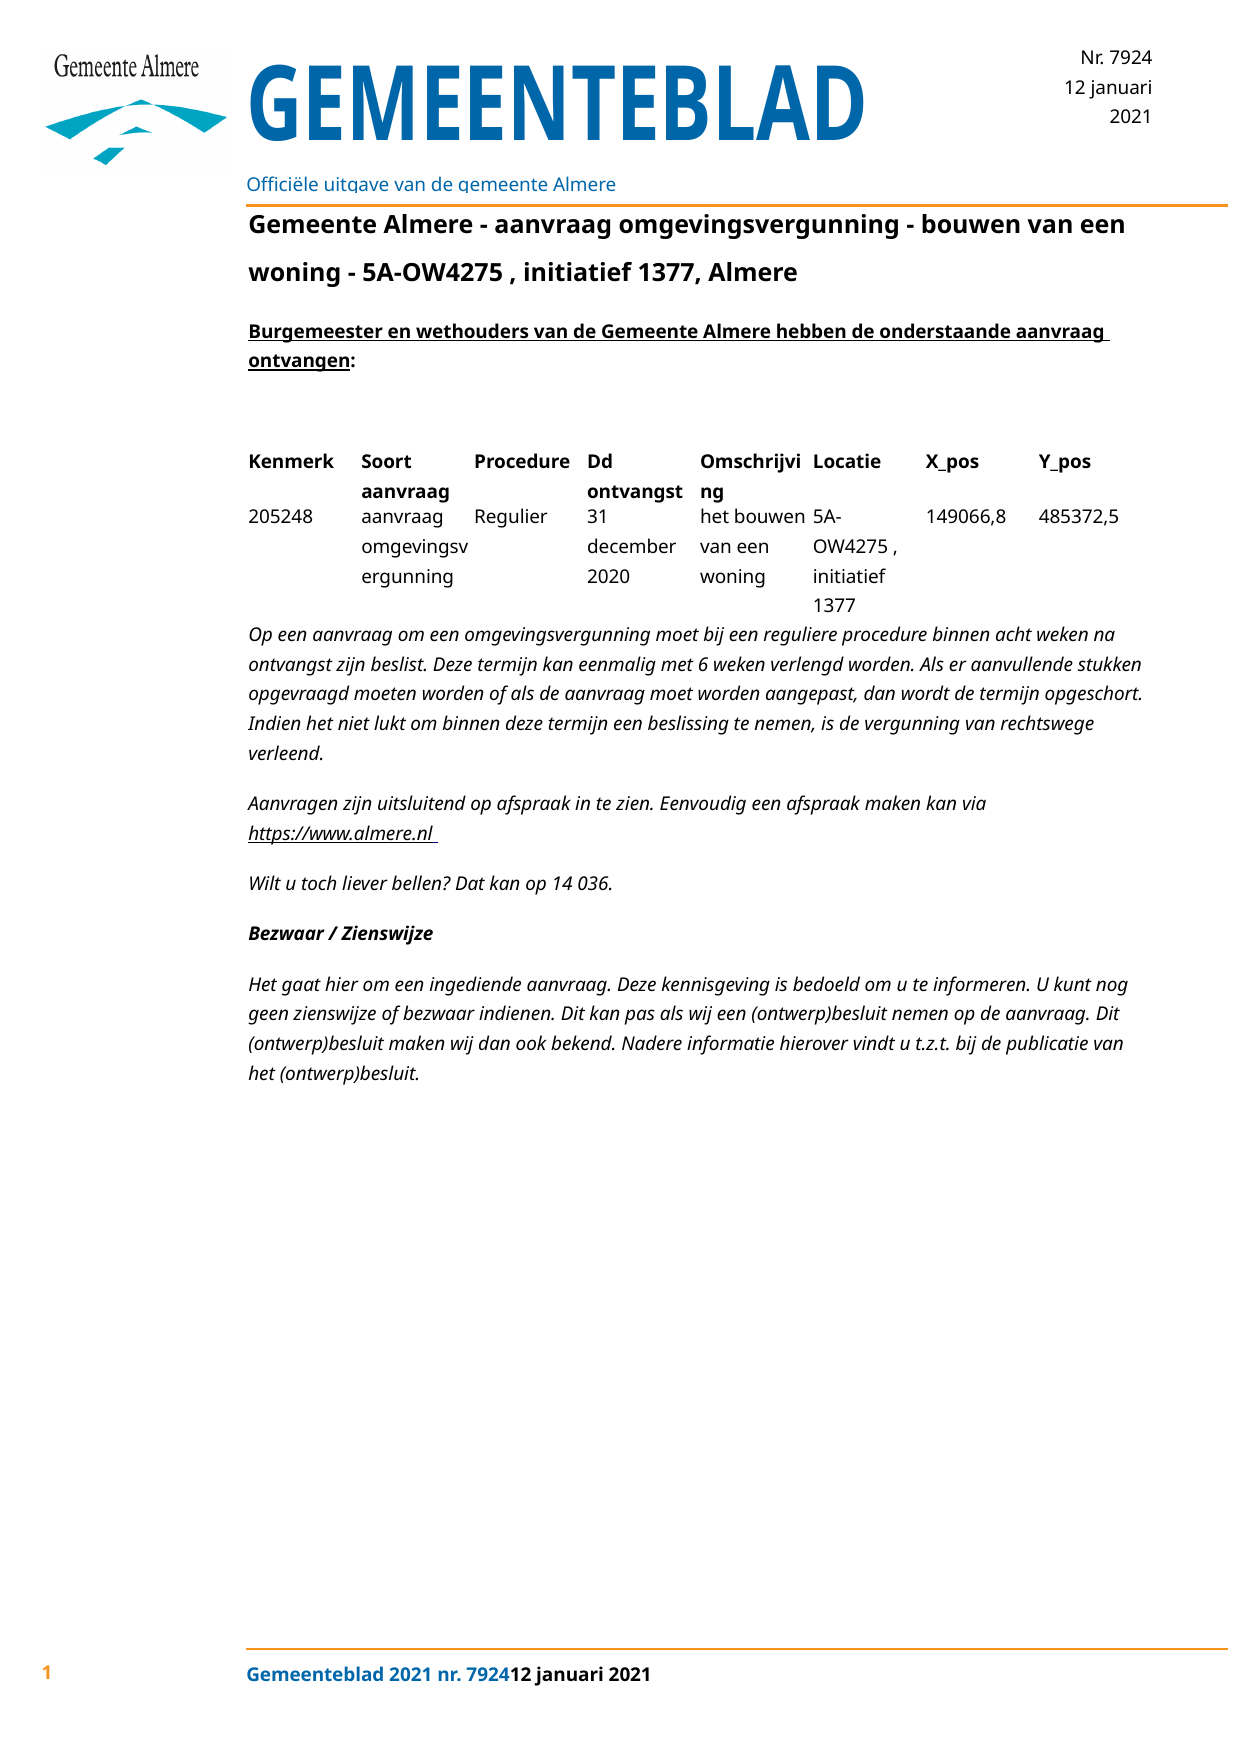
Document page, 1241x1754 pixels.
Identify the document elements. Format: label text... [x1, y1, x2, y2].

table_cell 31 december 2020 [587, 504, 700, 618]
text Het gaat hier om een ingediende aanvraag. Deze kennisgeving is bedoeld om u te informeren. U kunt nog geen zienswijze of bezwaar indienen. Dit kan pas als wij een (ontwerp)besluit nemen op de aanvraag. Dit (ontwerp)besluit maken wij dan ook bekend. Nadere informatie hierover vindt u t.z.t. bij de publicatie van het (ontwerp)besluit. [248, 971, 1152, 1086]
text Bezwaar / Zienswijze [248, 921, 1152, 946]
table_cell 485372,5 [1039, 504, 1152, 618]
table_header Soort aanvraag [361, 449, 474, 504]
table_header Dd ontvangst [587, 449, 700, 504]
table_header Omschrijving [700, 449, 813, 504]
table_cell aanvraag omgevingsvergunning [361, 504, 474, 618]
text Burgemeester en wethouders van de Gemeente Almere hebben de onderstaande aanvraag ontvangen: [248, 318, 1152, 373]
table_header Kenmerk [248, 449, 361, 504]
table_cell 205248 [248, 504, 361, 618]
table_header Procedure [474, 449, 587, 504]
table_header Y_pos [1039, 449, 1152, 504]
text Gemeente Almere - aanvraag omgevingsvergunning - bouwen van een woning - 5A-OW4275 , initiatief 1377, Almere [248, 207, 1152, 288]
table_cell 5A-OW4275 , initiatief 1377 [813, 504, 926, 618]
text Op een aanvraag om een omgevingsvergunning moet bij een reguliere procedure binnen acht weken na ontvangst zijn beslist. Deze termijn kan eenmalig met 6 weken verlengd worden. Als er aanvullende stukken opgevraagd moeten worden of als de aanvraag moet worden aangepast, dan wordt de termijn opgeschort. Indien het niet lukt om binnen deze termijn een beslissing te nemen, is de vergunning van rechtswege verleend. [248, 621, 1152, 766]
text Aanvragen zijn uitsluitend op afspraak in te zien. Eenvoudig een afspraak maken kan via https://www.almere.nl [248, 790, 1152, 846]
text Wilt u toch liever bellen? Dat kan op 14 036. [248, 870, 1152, 896]
picture [41, 47, 231, 172]
table_cell Regulier [474, 504, 587, 618]
table_cell het bouwen van een woning [700, 504, 813, 618]
table_header X_pos [926, 449, 1038, 504]
table_cell 149066,8 [926, 504, 1038, 618]
table_header Locatie [813, 449, 926, 504]
